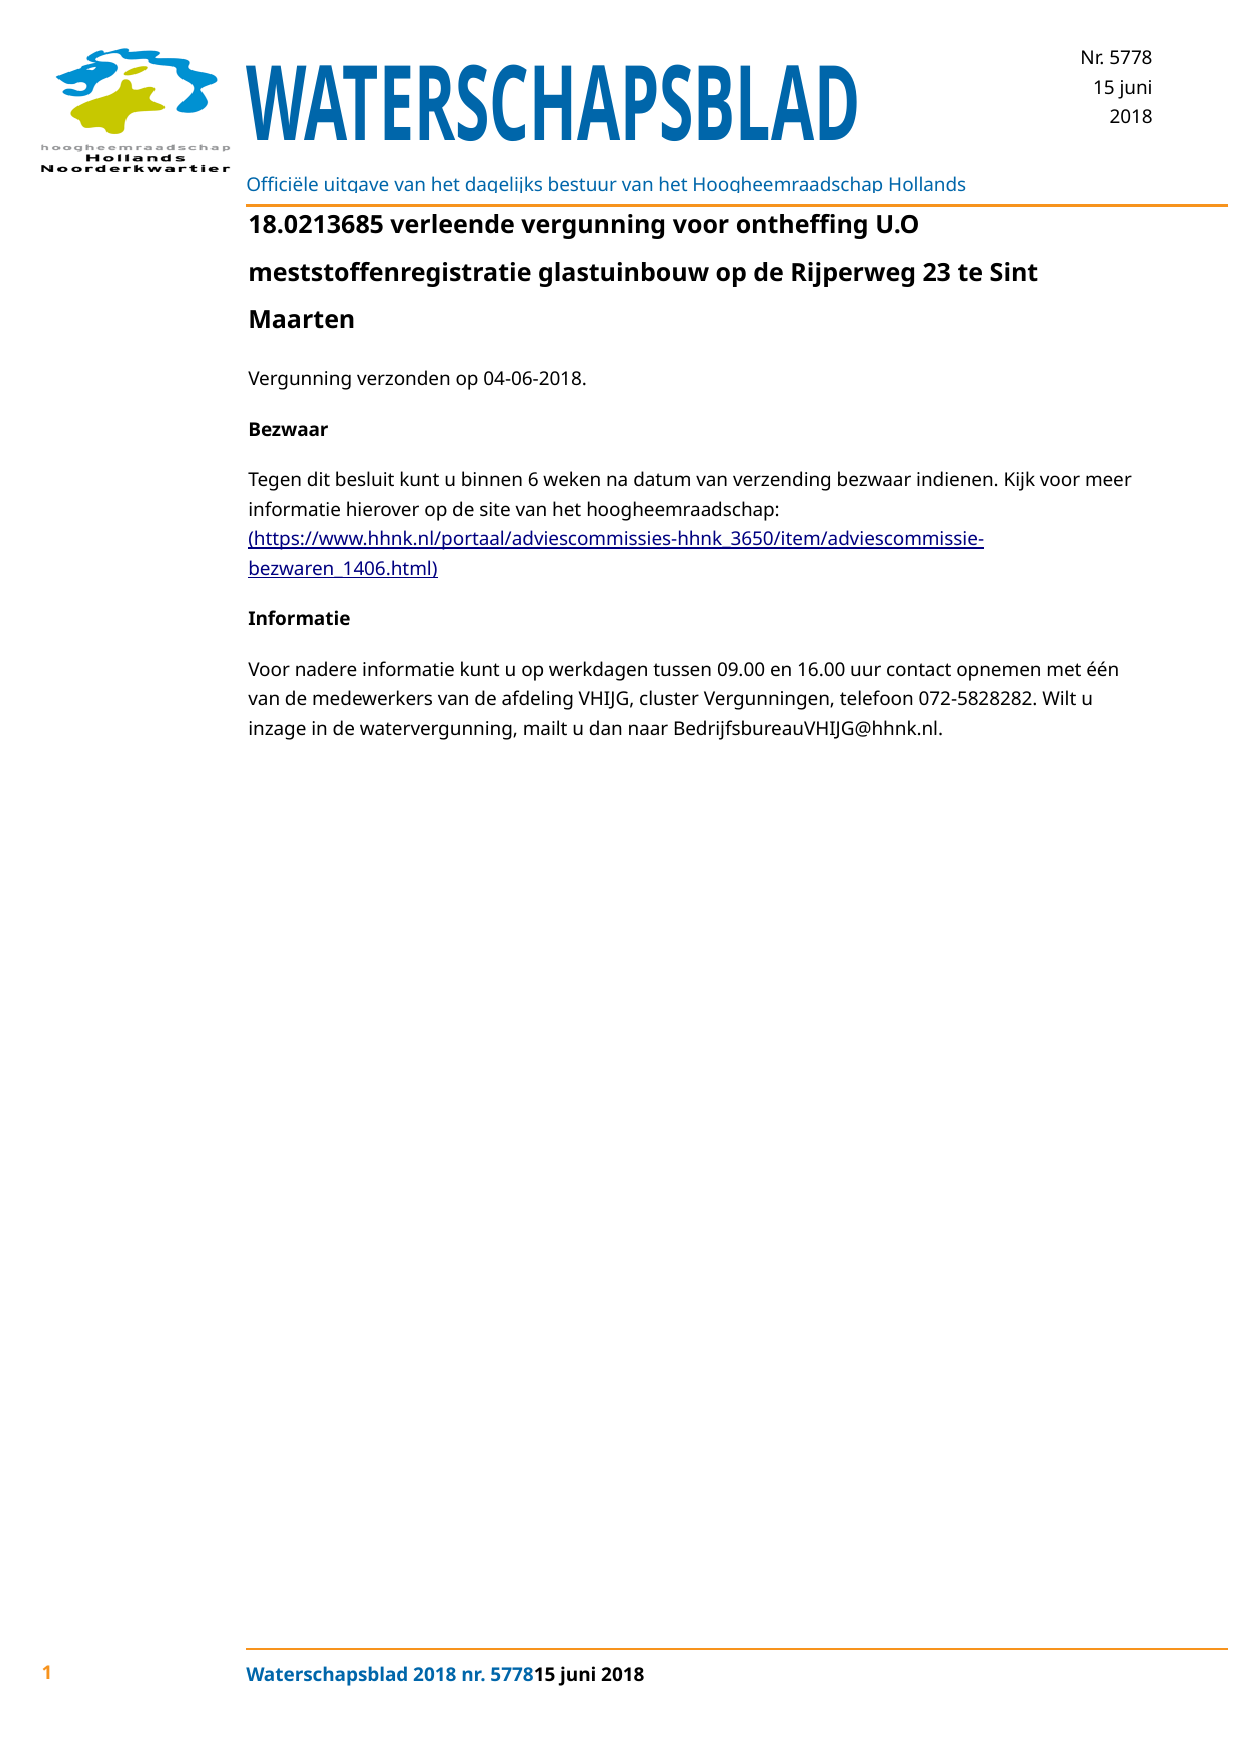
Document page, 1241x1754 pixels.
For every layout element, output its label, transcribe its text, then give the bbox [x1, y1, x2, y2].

text Informatie [248, 606, 1152, 631]
text Vergunning verzonden op 04-06-2018. [248, 366, 1152, 391]
text Voor nadere informatie kunt u op werkdagen tussen 09.00 en 16.00 uur contact opnemen met één van de medewerkers van de afdeling VHIJG, cluster Vergunningen, telefoon 072-5828282. Wilt u inzage in de watervergunning, mailt u dan naar BedrijfsbureauVHIJG@hhnk.nl. [248, 656, 1152, 741]
text Tegen dit besluit kunt u binnen 6 weken na datum van verzending bezwaar indienen. Kijk voor meer informatie hierover op de site van het hoogheemraadschap: (https://www.hhnk.nl/portaal/adviescommissies-hhnk_3650/item/adviescommissie-bezwaren_1406.html) [248, 466, 1152, 581]
text 18.0213685 verleende vergunning voor ontheffing U.O meststoffenregistratie glastuinbouw op de Rijperweg 23 te Sint Maarten [248, 207, 1152, 336]
picture [41, 47, 231, 172]
text Bezwaar [248, 416, 1152, 442]
